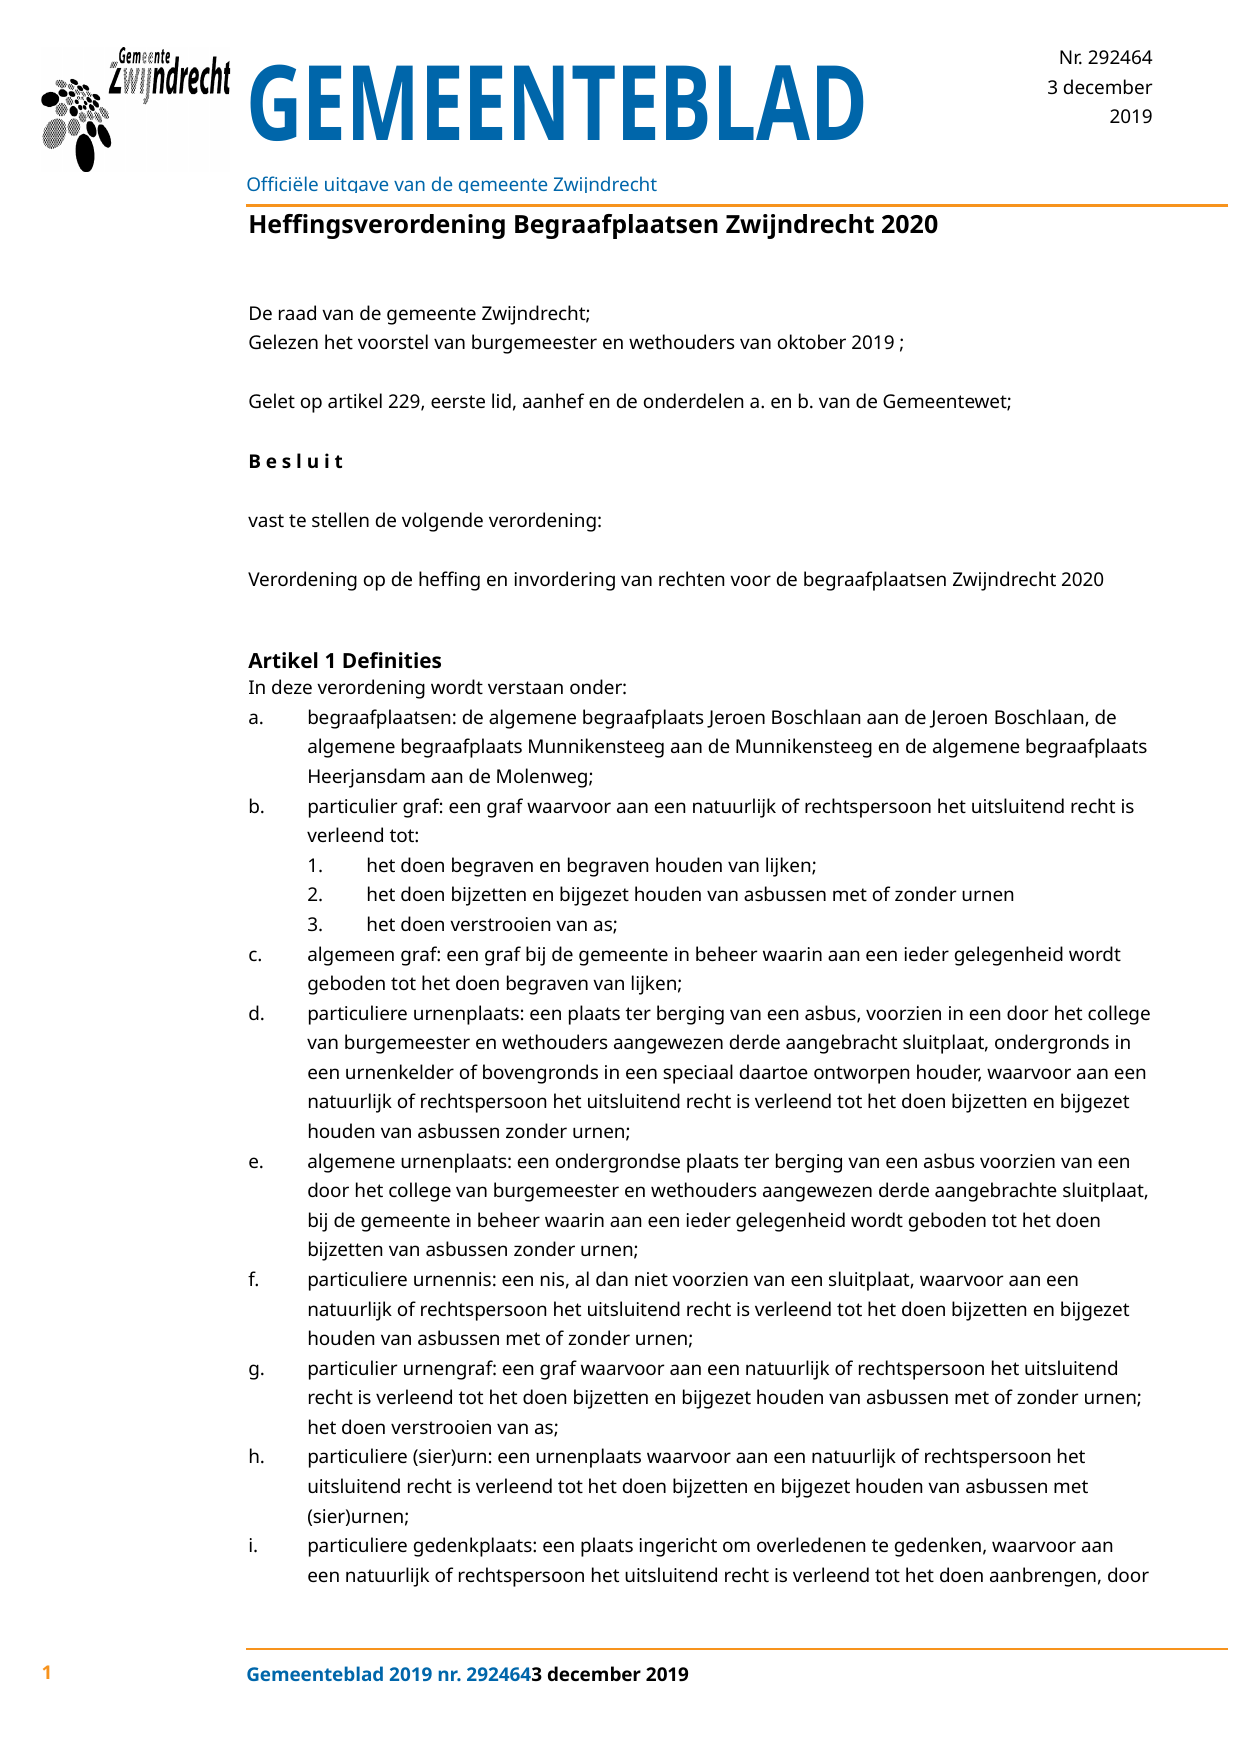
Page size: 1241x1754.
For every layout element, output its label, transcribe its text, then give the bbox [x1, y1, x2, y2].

list particulier urnengraf: een graf waarvoor aan een natuurlijk of rechtspersoon het uitsluitend recht is verleend tot het doen bijzetten en bijgezet houden van asbussen met of zonder urnen; het doen verstrooien van as; [248, 1355, 1152, 1440]
list particulier graf: een graf waarvoor aan een natuurlijk of rechtspersoon het uitsluitend recht is verleend tot: [248, 793, 1152, 848]
text Heffingsverordening Begraafplaatsen Zwijndrecht 2020 [248, 207, 1152, 241]
text Artikel 1 Definities [248, 646, 1152, 674]
text B e s l u i t [248, 448, 1152, 473]
text Gelezen het voorstel van burgemeester en wethouders van oktober 2019 ; [248, 329, 1152, 355]
list het doen begraven en begraven houden van lijken; [307, 852, 1152, 878]
list het doen bijzetten en bijgezet houden van asbussen met of zonder urnen [307, 882, 1152, 907]
list particuliere (sier)urn: een urnenplaats waarvoor aan een natuurlijk of rechtspersoon het uitsluitend recht is verleend tot het doen bijzetten en bijgezet houden van asbussen met (sier)urnen; [248, 1444, 1152, 1529]
text In deze verordening wordt verstaan onder: [248, 674, 1152, 700]
list algemeen graf: een graf bij de gemeente in beheer waarin aan een ieder gelegenheid wordt geboden tot het doen begraven van lijken; [248, 941, 1152, 996]
picture [41, 47, 231, 172]
text Verordening op de heffing en invordering van rechten voor de begraafplaatsen Zwijndrecht 2020 [248, 566, 1152, 592]
text vast te stellen de volgende verordening: [248, 507, 1152, 533]
list particuliere urnennis: een nis, al dan niet voorzien van een sluitplaat, waarvoor aan een natuurlijk of rechtspersoon het uitsluitend recht is verleend tot het doen bijzetten en bijgezet houden van asbussen met of zonder urnen; [248, 1266, 1152, 1351]
text Gelet op artikel 229, eerste lid, aanhef en de onderdelen a. en b. van de Gemeentewet; [248, 389, 1152, 414]
text De raad van de gemeente Zwijndrecht; [248, 300, 1152, 326]
list particuliere gedenkplaats: een plaats ingericht om overledenen te gedenken, waarvoor aan een natuurlijk of rechtspersoon het uitsluitend recht is verleend tot het doen aanbrengen, door [248, 1532, 1152, 1588]
list het doen verstrooien van as; [307, 911, 1152, 937]
list algemene urnenplaats: een ondergrondse plaats ter berging van een asbus voorzien van een door het college van burgemeester en wethouders aangewezen derde aangebrachte sluitplaat, bij de gemeente in beheer waarin aan een ieder gelegenheid wordt geboden tot het doen bijzetten van asbussen zonder urnen; [248, 1148, 1152, 1262]
list particuliere urnenplaats: een plaats ter berging van een asbus, voorzien in een door het college van burgemeester en wethouders aangewezen derde aangebracht sluitplaat, ondergronds in een urnenkelder of bovengronds in een speciaal daartoe ontworpen houder, waarvoor aan een natuurlijk of rechtspersoon het uitsluitend recht is verleend tot het doen bijzetten en bijgezet houden van asbussen zonder urnen; [248, 1000, 1152, 1144]
list begraafplaatsen: de algemene begraafplaats Jeroen Boschlaan aan de Jeroen Boschlaan, de algemene begraafplaats Munnikensteeg aan de Munnikensteeg en de algemene begraafplaats Heerjansdam aan de Molenweg; [248, 704, 1152, 789]
